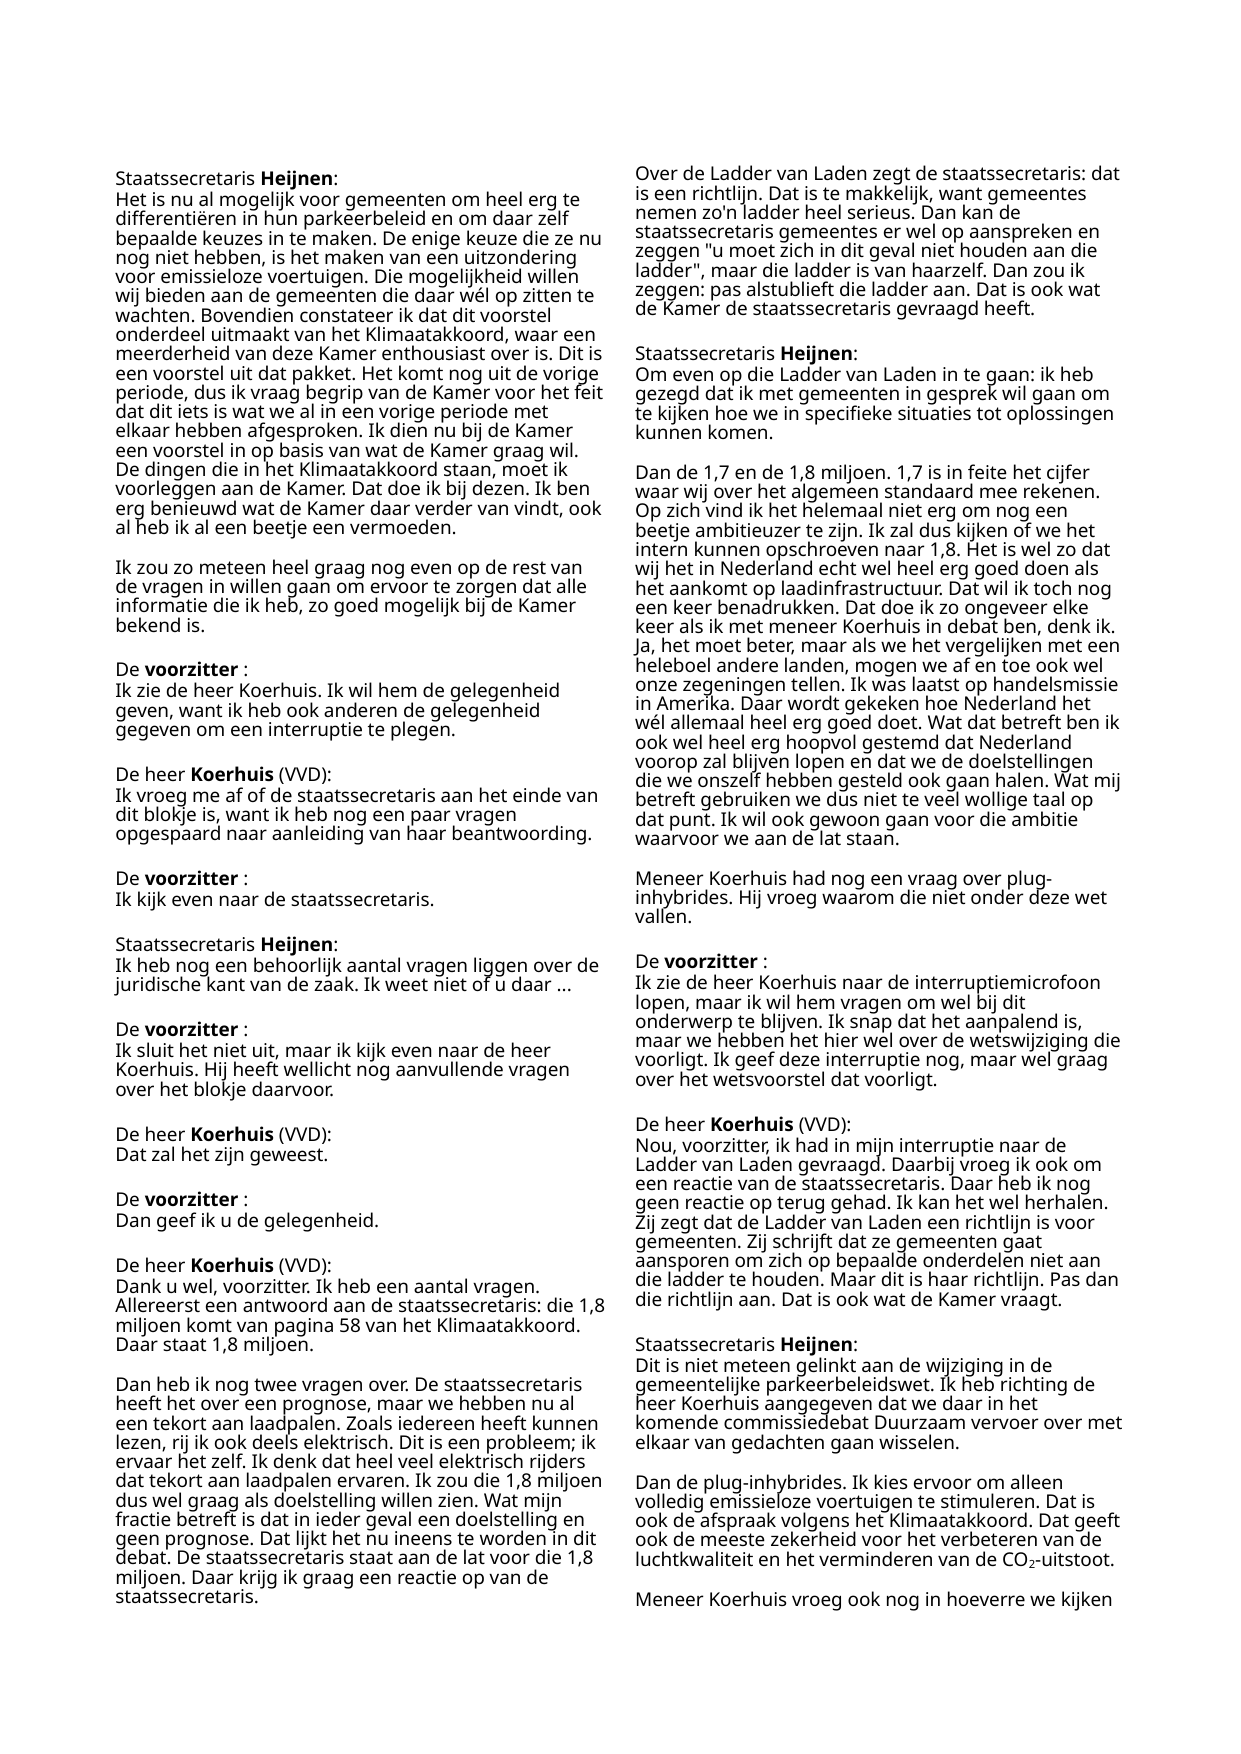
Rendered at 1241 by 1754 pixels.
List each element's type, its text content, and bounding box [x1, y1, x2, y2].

text Nou, voorzitter, ik had in mijn interruptie naar de Ladder van Laden gevraagd. Daarbij vroeg ik ook om een reactie van de staatssecretaris. Daar heb ik nog geen reactie op terug gehad. Ik kan het wel herhalen. Zij zegt dat de Ladder van Laden een richtlijn is voor gemeenten. Zij schrijft dat ze gemeenten gaat aansporen om zich op bepaalde onderdelen niet aan die ladder te houden. Maar dit is haar richtlijn. Pas dan die richtlijn aan. Dat is ook wat de Kamer vraagt. [635, 1137, 1125, 1310]
text De heer Koerhuis (VVD): [635, 1111, 1125, 1137]
text Ik sluit het niet uit, maar ik kijk even naar de heer Koerhuis. Hij heeft wellicht nog aanvullende vragen over het blokje daarvoor. [115, 1042, 605, 1100]
text Staatssecretaris Heijnen: [115, 165, 605, 191]
text Meneer Koerhuis had nog een vraag over plug-inhybrides. Hij vroeg waarom die niet onder deze wet vallen. [635, 870, 1125, 928]
text Het is nu al mogelijk voor gemeenten om heel erg te differentiëren in hun parkeerbeleid en om daar zelf bepaalde keuzes in te maken. De enige keuze die ze nu nog niet hebben, is het maken van een uitzondering voor emissieloze voertuigen. Die mogelijkheid willen wij bieden aan de gemeenten die daar wél op zitten te wachten. Bovendien constateer ik dat dit voorstel onderdeel uitmaakt van het Klimaatakkoord, waar een meerderheid van deze Kamer enthousiast over is. Dit is een voorstel uit dat pakket. Het komt nog uit de vorige periode, dus ik vraag begrip van de Kamer voor het feit dat dit iets is wat we al in een vorige periode met elkaar hebben afgesproken. Ik dien nu bij de Kamer een voorstel in op basis van wat de Kamer graag wil. De dingen die in het Klimaatakkoord staan, moet ik voorleggen aan de Kamer. Dat doe ik bij dezen. Ik ben erg benieuwd wat de Kamer daar verder van vindt, ook al heb ik al een beetje een vermoeden. [115, 191, 605, 538]
text Ik zie de heer Koerhuis. Ik wil hem de gelegenheid geven, want ik heb ook anderen de gelegenheid gegeven om een interruptie te plegen. [115, 682, 605, 740]
text Dit is niet meteen gelinkt aan de wijziging in de gemeentelijke parkeerbeleidswet. Ik heb richting de heer Koerhuis aangegeven dat we daar in het komende commissiedebat Duurzaam vervoer over met elkaar van gedachten gaan wisselen. [635, 1357, 1125, 1453]
text De voorzitter : [115, 1187, 605, 1212]
text De voorzitter : [115, 865, 605, 891]
text Ik zou zo meteen heel graag nog even op de rest van de vragen in willen gaan om ervoor te zorgen dat alle informatie die ik heb, zo goed mogelijk bij de Kamer bekend is. [115, 559, 605, 636]
text De voorzitter : [115, 1016, 605, 1042]
text De heer Koerhuis (VVD): [115, 1121, 605, 1146]
text Ik zie de heer Koerhuis naar de interruptiemicrofoon lopen, maar ik wil hem vragen om wel bij dit onderwerp te blijven. Ik snap dat het aanpalend is, maar we hebben het hier wel over de wetswijziging die voorligt. Ik geef deze interruptie nog, maar wel graag over het wetsvoorstel dat voorligt. [635, 974, 1125, 1090]
text Ik heb nog een behoorlijk aantal vragen liggen over de juridische kant van de zaak. Ik weet niet of u daar ... [115, 957, 605, 996]
text De heer Koerhuis (VVD): [115, 1252, 605, 1278]
text Dan de plug-inhybrides. Ik kies ervoor om alleen volledig emissieloze voertuigen te stimuleren. Dat is ook de afspraak volgens het Klimaatakkoord. Dat geeft ook de meeste zekerheid voor het verbeteren van de luchtkwaliteit en het verminderen van de CO2-uitstoot. [635, 1474, 1125, 1570]
text Om even op die Ladder van Laden in te gaan: ik heb gezegd dat ik met gemeenten in gesprek wil gaan om te kijken hoe we in specifieke situaties tot oplossingen kunnen komen. [635, 366, 1125, 443]
text Staatssecretaris Heijnen: [635, 340, 1125, 366]
text De voorzitter : [115, 657, 605, 682]
text De voorzitter : [635, 949, 1125, 974]
text Dan geef ik u de gelegenheid. [115, 1212, 605, 1232]
text Ik vroeg me af of de staatssecretaris aan het einde van dit blokje is, want ik heb nog een paar vragen opgespaard naar aanleiding van haar beantwoording. [115, 787, 605, 844]
text Staatssecretaris Heijnen: [635, 1331, 1125, 1357]
text Dan de 1,7 en de 1,8 miljoen. 1,7 is in feite het cijfer waar wij over het algemeen standaard mee rekenen. Op zich vind ik het helemaal niet erg om nog een beetje ambitieuzer te zijn. Ik zal dus kijken of we het intern kunnen opschroeven naar 1,8. Het is wel zo dat wij het in Nederland echt wel heel erg goed doen als het aankomt op laadinfrastructuur. Dat wil ik toch nog een keer benadrukken. Dat doe ik zo ongeveer elke keer als ik met meneer Koerhuis in debat ben, denk ik. Ja, het moet beter, maar als we het vergelijken met een heleboel andere landen, mogen we af en toe ook wel onze zegeningen tellen. Ik was laatst op handelsmissie in Amerika. Daar wordt gekeken hoe Nederland het wél allemaal heel erg goed doet. Wat dat betreft ben ik ook wel heel erg hoopvol gestemd dat Nederland voorop zal blijven lopen en dat we de doelstellingen die we onszelf hebben gesteld ook gaan halen. Wat mij betreft gebruiken we dus niet te veel wollige taal op dat punt. Ik wil ook gewoon gaan voor die ambitie waarvoor we aan de lat staan. [635, 464, 1125, 849]
text De heer Koerhuis (VVD): [115, 761, 605, 787]
text Meneer Koerhuis vroeg ook nog in hoeverre we kijken [635, 1591, 1125, 1610]
text Staatssecretaris Heijnen: [115, 931, 605, 957]
text Over de Ladder van Laden zegt de staatssecretaris: dat is een richtlijn. Dat is te makkelijk, want gemeentes nemen zo'n ladder heel serieus. Dan kan de staatssecretaris gemeentes er wel op aanspreken en zeggen "u moet zich in dit geval niet houden aan die ladder", maar die ladder is van haarzelf. Dan zou ik zeggen: pas alstublieft die ladder aan. Dat is ook wat de Kamer de staatssecretaris gevraagd heeft. [635, 165, 1125, 319]
text Dank u wel, voorzitter. Ik heb een aantal vragen. Allereerst een antwoord aan de staatssecretaris: die 1,8 miljoen komt van pagina 58 van het Klimaatakkoord. Daar staat 1,8 miljoen. [115, 1278, 605, 1355]
text Dan heb ik nog twee vragen over. De staatssecretaris heeft het over een prognose, maar we hebben nu al een tekort aan laadpalen. Zoals iedereen heeft kunnen lezen, rij ik ook deels elektrisch. Dit is een probleem; ik ervaar het zelf. Ik denk dat heel veel elektrisch rijders dat tekort aan laadpalen ervaren. Ik zou die 1,8 miljoen dus wel graag als doelstelling willen zien. Wat mijn fractie betreft is dat in ieder geval een doelstelling en geen prognose. Dat lijkt het nu ineens te worden in dit debat. De staatssecretaris staat aan de lat voor die 1,8 miljoen. Daar krijg ik graag een reactie op van de staatssecretaris. [115, 1376, 605, 1607]
text Dat zal het zijn geweest. [115, 1146, 605, 1166]
text Ik kijk even naar de staatssecretaris. [115, 891, 605, 910]
